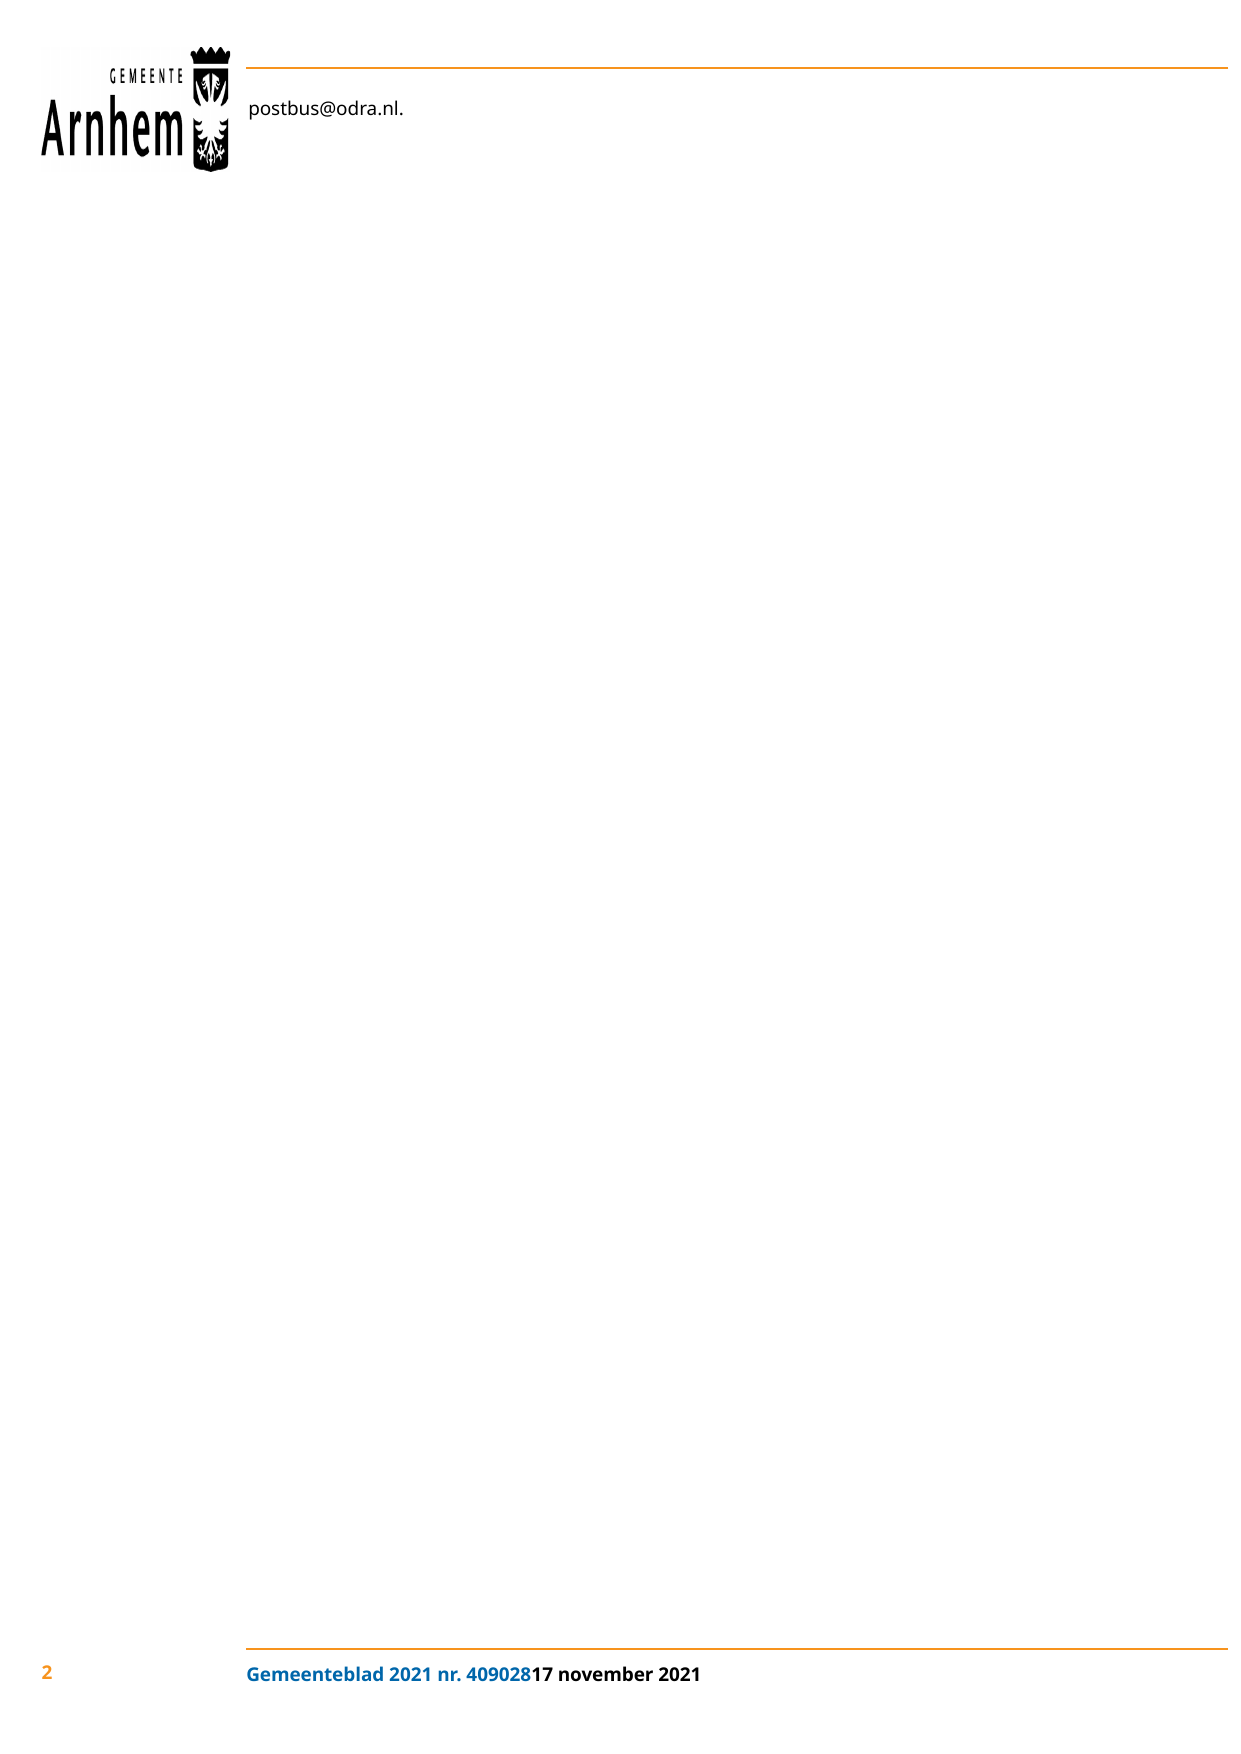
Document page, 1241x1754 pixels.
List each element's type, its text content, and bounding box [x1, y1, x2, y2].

text postbus@odra.nl. [248, 95, 1152, 121]
picture [41, 47, 231, 172]
